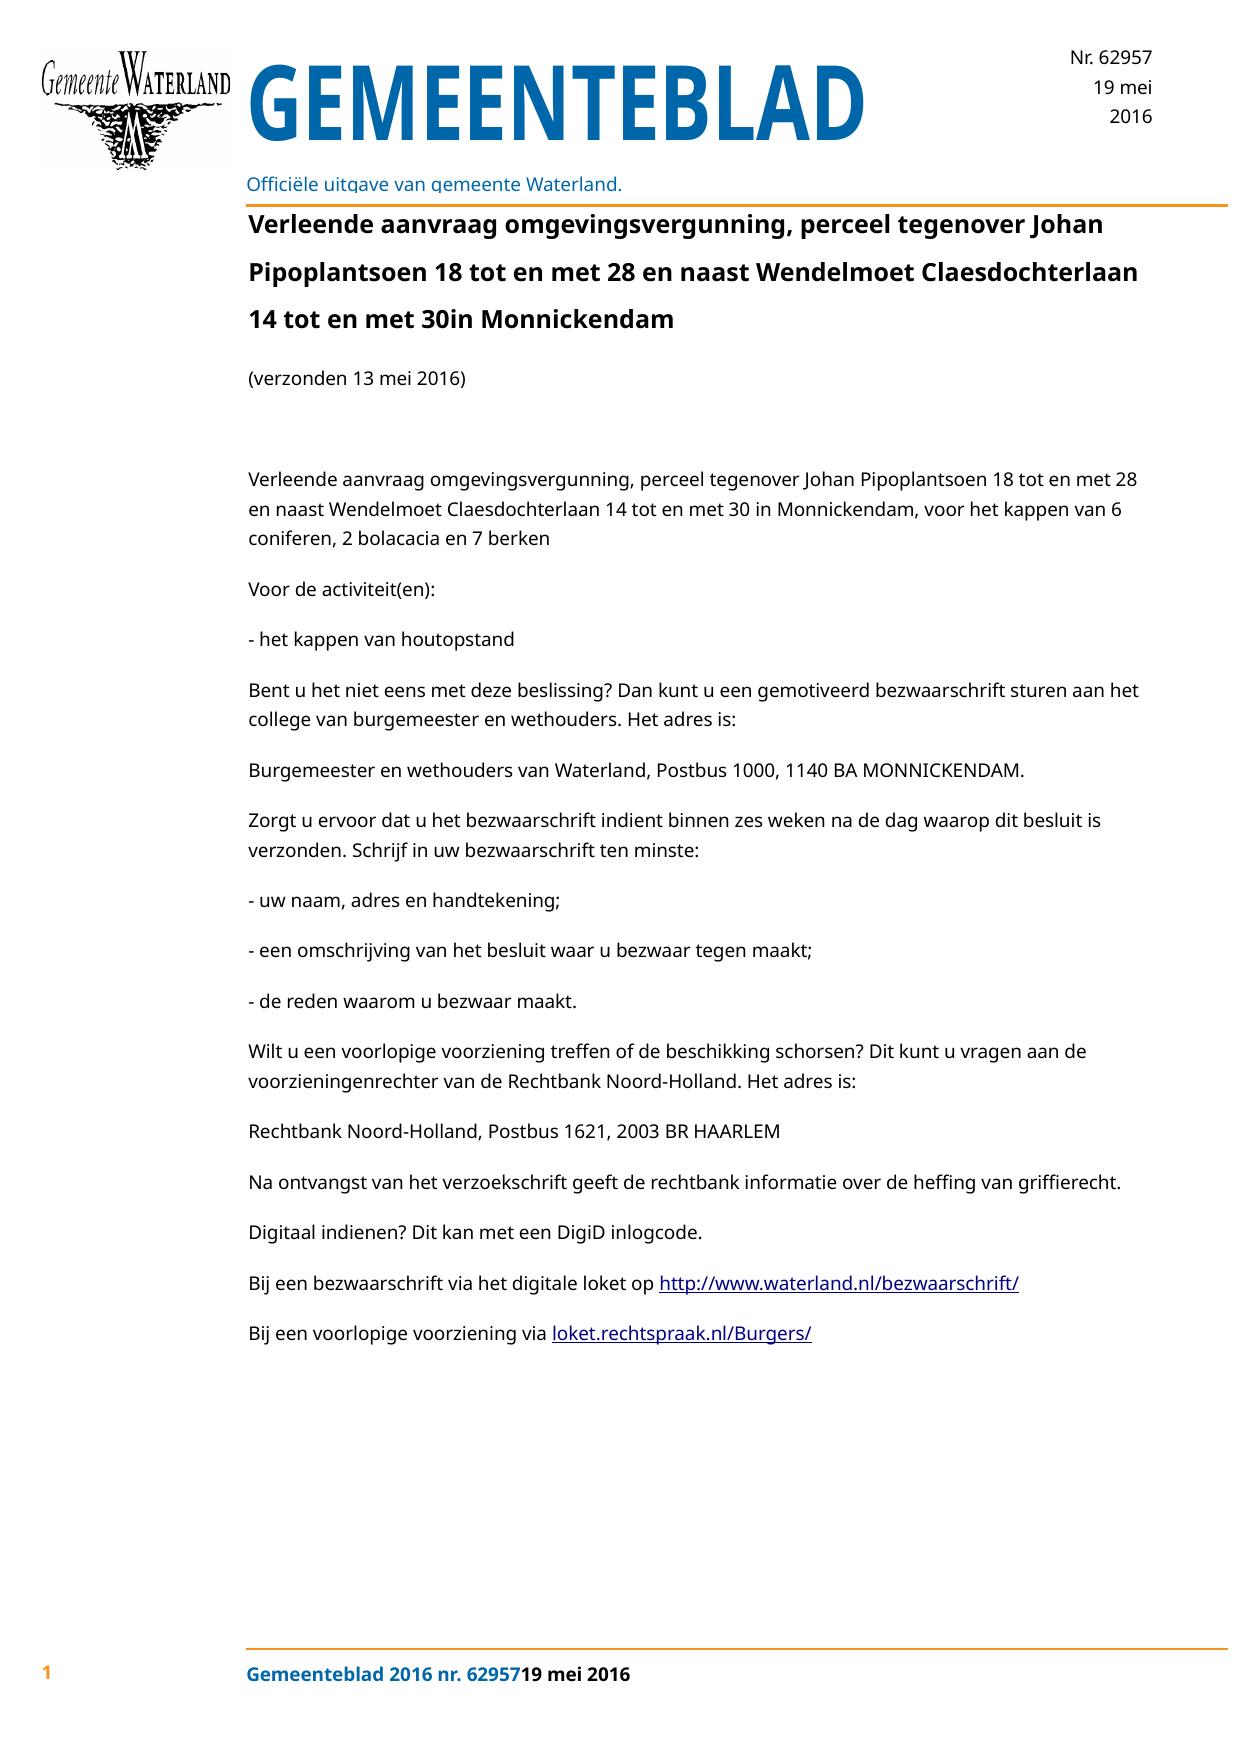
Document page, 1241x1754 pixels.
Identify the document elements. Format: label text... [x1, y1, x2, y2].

text Zorgt u ervoor dat u het bezwaarschrift indient binnen zes weken na de dag waarop dit besluit is verzonden. Schrijf in uw bezwaarschrift ten minste: [248, 807, 1152, 862]
text - het kappen van houtopstand [248, 626, 1152, 652]
text Verleende aanvraag omgevingsvergunning, perceel tegenover Johan Pipoplantsoen 18 tot en met 28 en naast Wendelmoet Claesdochterlaan 14 tot en met 30in Monnickendam [248, 207, 1152, 336]
text Wilt u een voorlopige voorziening treffen of de beschikking schorsen? Dit kunt u vragen aan de voorzieningenrechter van de Rechtbank Noord-Holland. Het adres is: [248, 1038, 1152, 1094]
text Digitaal indienen? Dit kan met een DigiD inlogcode. [248, 1219, 1152, 1245]
text (verzonden 13 mei 2016) [248, 366, 1152, 391]
text Bij een bezwaarschrift via het digitale loket op http://www.waterland.nl/bezwaarschrift/ [248, 1270, 1152, 1295]
text Na ontvangst van het verzoekschrift geeft de rechtbank informatie over de heffing van griffierecht. [248, 1169, 1152, 1194]
text - een omschrijving van het besluit waar u bezwaar tegen maakt; [248, 938, 1152, 963]
text Voor de activiteit(en): [248, 576, 1152, 602]
text Rechtbank Noord-Holland, Postbus 1621, 2003 BR HAARLEM [248, 1118, 1152, 1144]
picture [41, 47, 231, 172]
text Bij een voorlopige voorziening via loket.rechtspraak.nl/Burgers/ [248, 1320, 1152, 1346]
text Burgemeester en wethouders van Waterland, Postbus 1000, 1140 BA MONNICKENDAM. [248, 757, 1152, 782]
text - de reden waarom u bezwaar maakt. [248, 988, 1152, 1014]
text Verleende aanvraag omgevingsvergunning, perceel tegenover Johan Pipoplantsoen 18 tot en met 28 en naast Wendelmoet Claesdochterlaan 14 tot en met 30 in Monnickendam, voor het kappen van 6 coniferen, 2 bolacacia en 7 berken [248, 466, 1152, 551]
text Bent u het niet eens met deze beslissing? Dan kunt u een gemotiveerd bezwaarschrift sturen aan het college van burgemeester en wethouders. Het adres is: [248, 677, 1152, 732]
text - uw naam, adres en handtekening; [248, 887, 1152, 913]
